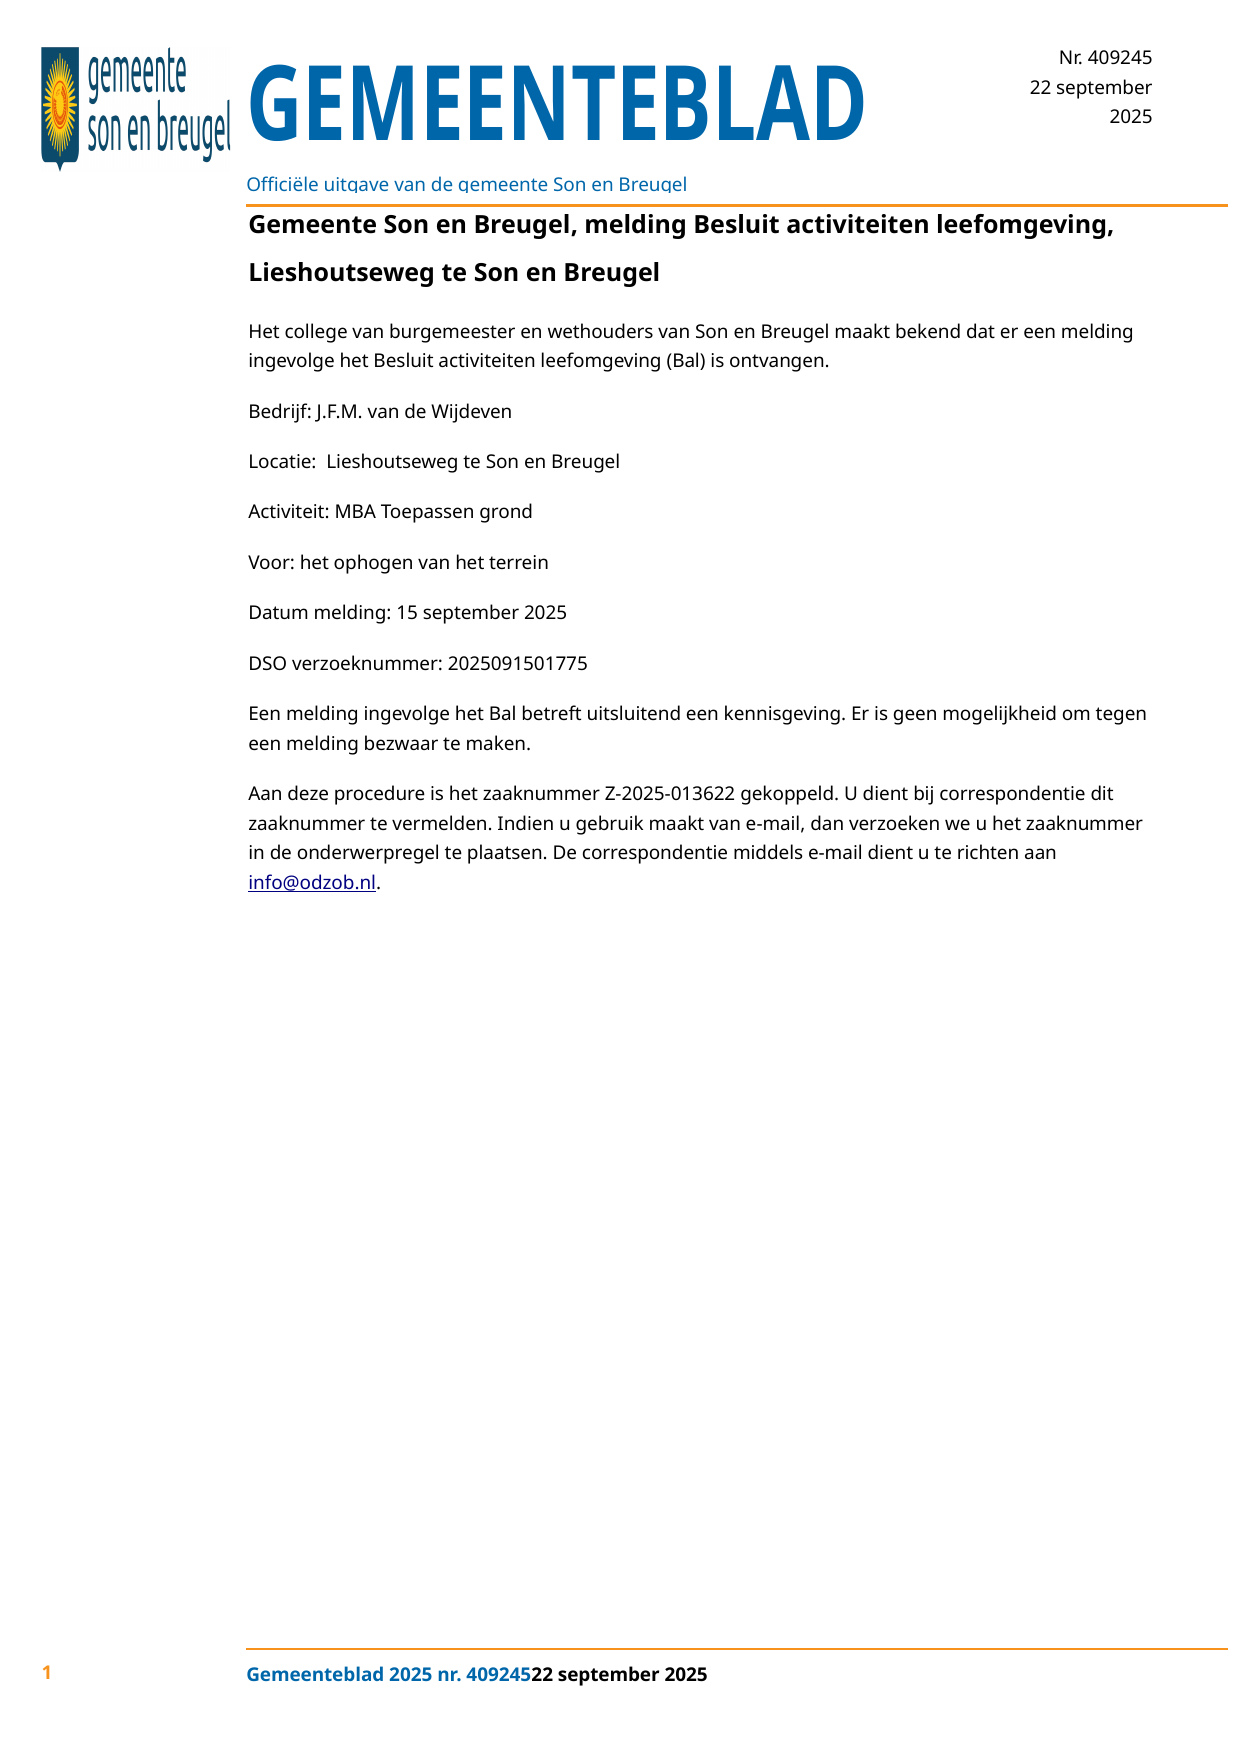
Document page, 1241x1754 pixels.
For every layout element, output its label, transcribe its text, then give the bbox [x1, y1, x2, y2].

text Gemeente Son en Breugel​, melding Besluit activiteiten leefomgeving, Lieshoutseweg​ ​​te ​Son en Breugel [248, 207, 1152, 288]
text Aan deze procedure is het zaaknummer Z-2025-013622 gekoppeld. U dient bij correspondentie dit zaaknummer te vermelden. Indien u gebruik maakt van e-mail, dan verzoeken we u het zaaknummer in de onderwerpregel te plaatsen. De correspondentie middels e-mail dient u te richten aan info@odzob.nl. [248, 780, 1152, 895]
text Een melding ingevolge het Bal betreft uitsluitend een kennisgeving. Er is geen mogelijkheid om tegen een melding bezwaar te maken. [248, 700, 1152, 756]
text Bedrijf: J.F.M. van de Wijdeven [248, 398, 1152, 424]
text Datum melding: 15 september 2025 [248, 599, 1152, 625]
text DSO verzoeknummer: 2025091501775 [248, 650, 1152, 676]
text Het college van burgemeester en wethouders van ​Son en Breugel maakt bekend dat er een melding ingevolge het Besluit activiteiten leefomgeving (Bal) is ontvangen. [248, 318, 1152, 373]
text Locatie: ​ Lieshoutseweg​​ te ​Son en Breugel [248, 448, 1152, 474]
text Activiteit: MBA Toepassen grond [248, 499, 1152, 524]
text Voor: het ophogen van het terrein [248, 549, 1152, 575]
picture [41, 47, 231, 172]
